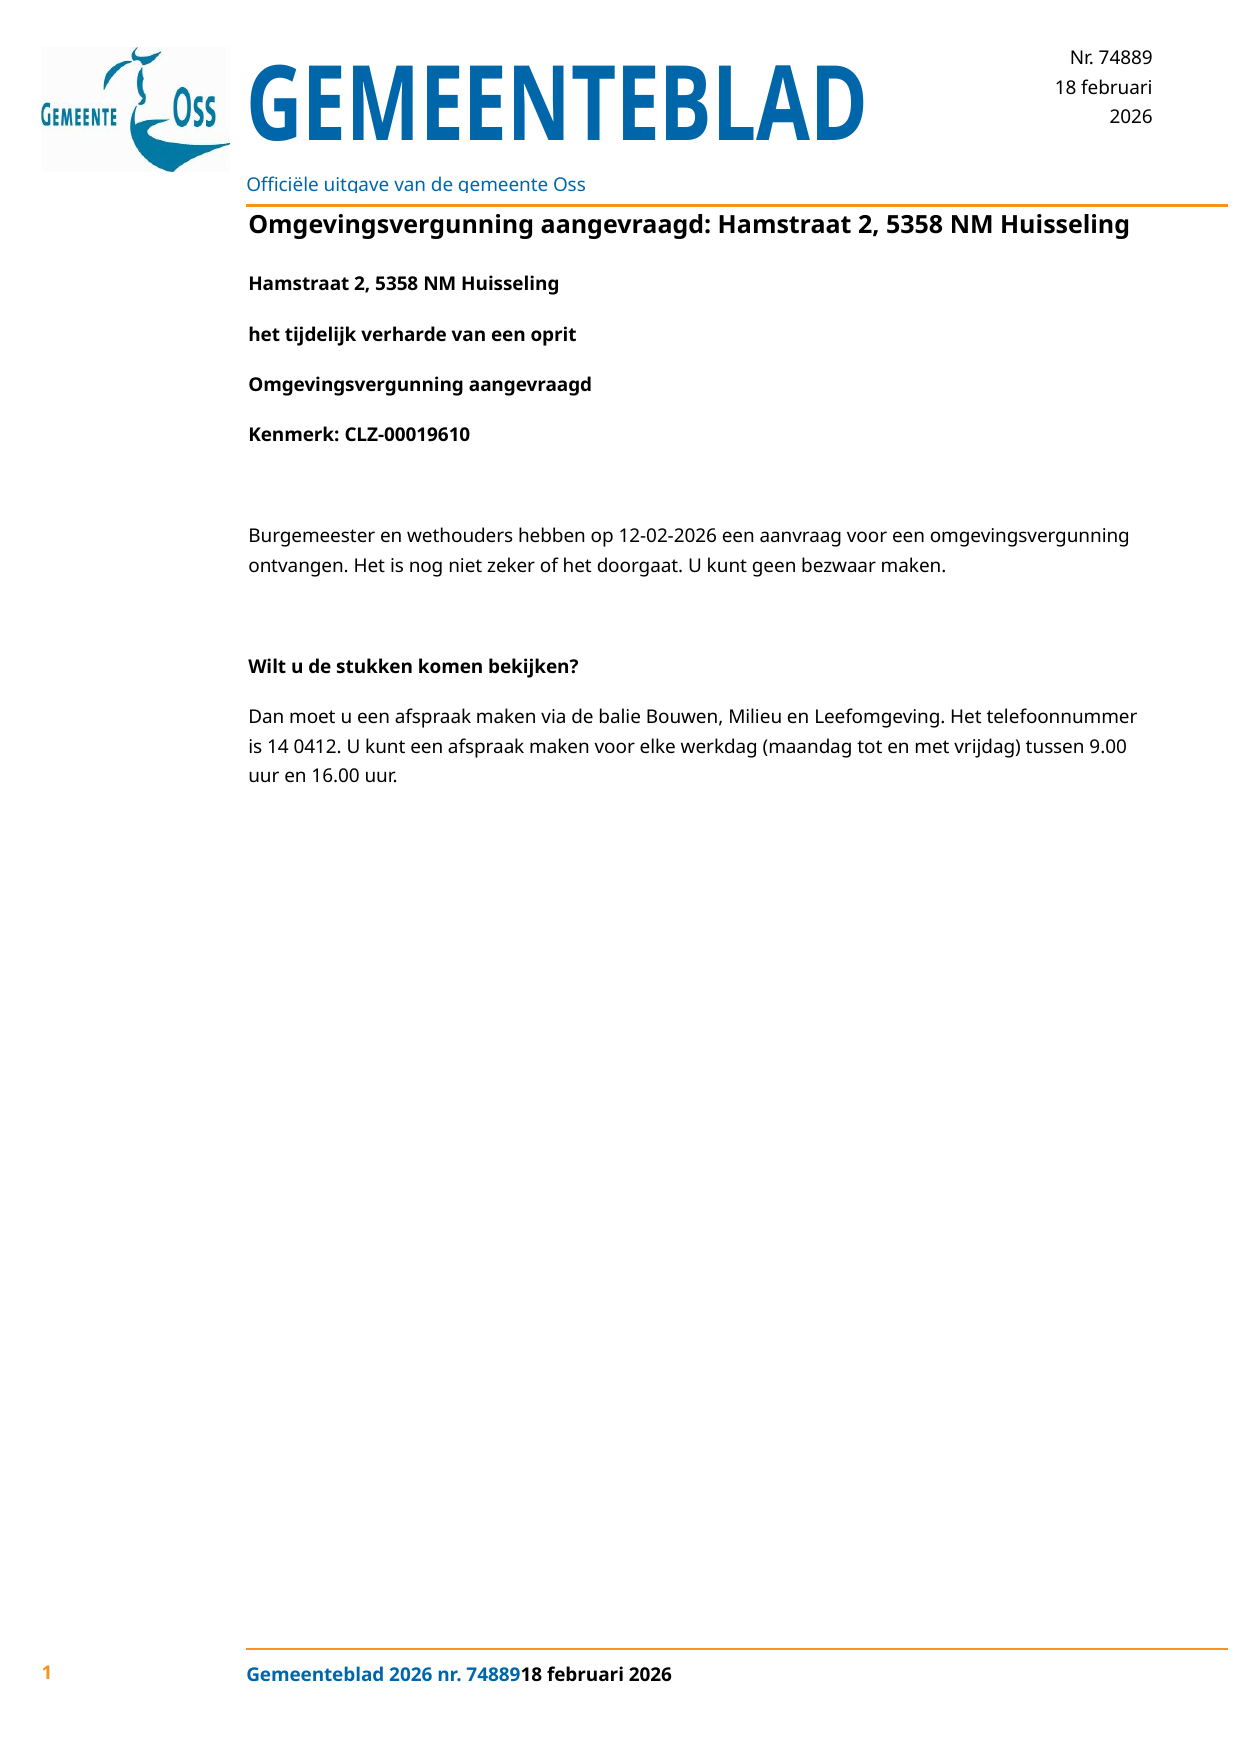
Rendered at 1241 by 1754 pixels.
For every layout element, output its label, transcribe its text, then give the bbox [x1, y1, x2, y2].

text Kenmerk: CLZ-00019610 [248, 422, 1152, 447]
text Wilt u de stukken komen bekijken? [248, 653, 1152, 678]
text Hamstraat 2, 5358 NM Huisseling [248, 270, 1152, 296]
text Omgevingsvergunning aangevraagd: Hamstraat 2, 5358 NM Huisseling [248, 207, 1152, 241]
picture [41, 47, 231, 172]
text Burgemeester en wethouders hebben op 12-02-2026 een aanvraag voor een omgevingsvergunning ontvangen. Het is nog niet zeker of het doorgaat. U kunt geen bezwaar maken. [248, 522, 1152, 578]
text Omgevingsvergunning aangevraagd [248, 371, 1152, 397]
text het tijdelijk verharde van een oprit [248, 321, 1152, 346]
text Dan moet u een afspraak maken via de balie Bouwen, Milieu en Leefomgeving. Het telefoonnummer is 14 0412. U kunt een afspraak maken voor elke werkdag (maandag tot en met vrijdag) tussen 9.00 uur en 16.00 uur. [248, 703, 1152, 788]
